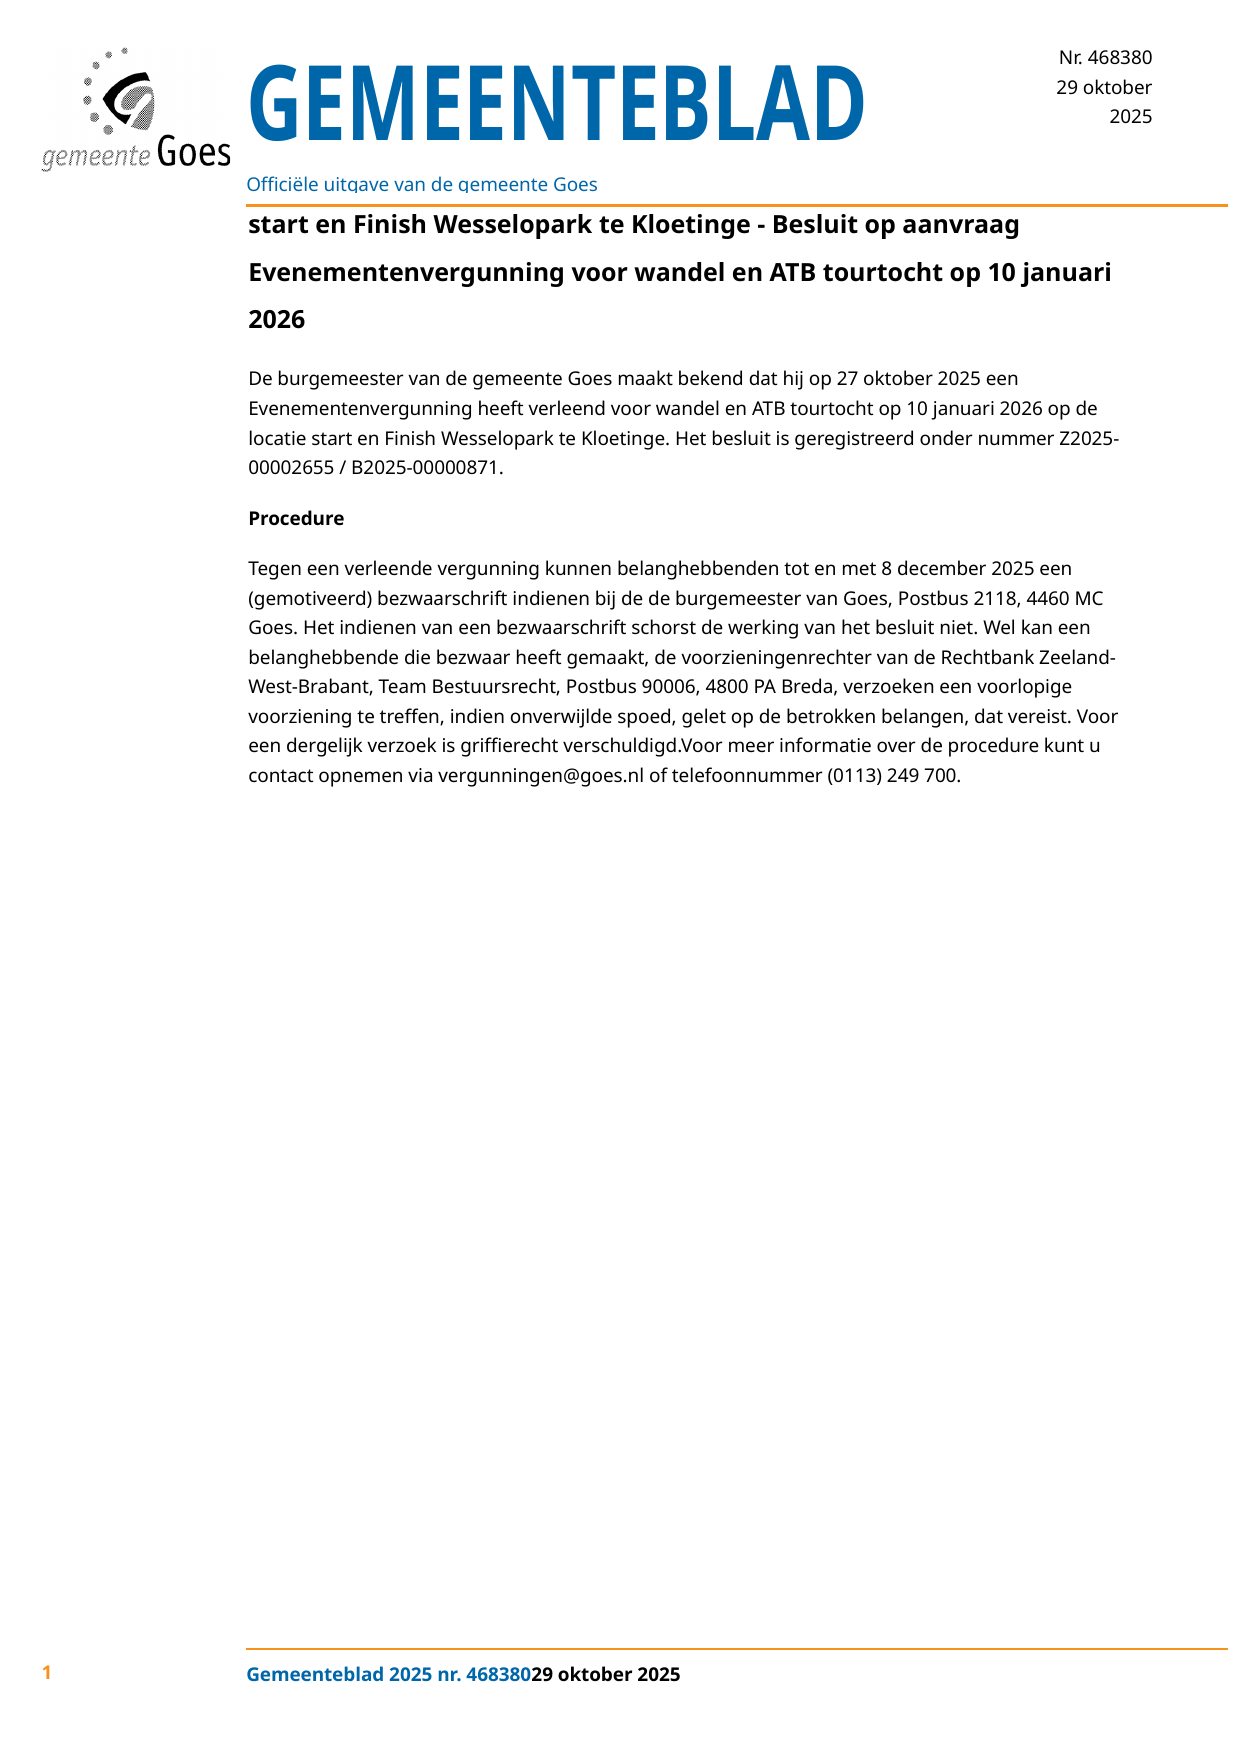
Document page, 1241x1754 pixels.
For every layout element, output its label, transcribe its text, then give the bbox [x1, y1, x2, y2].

text Tegen een verleende vergunning kunnen belanghebbenden tot en met 8 december 2025 een (gemotiveerd) bezwaarschrift indienen bij de de burgemeester van Goes, Postbus 2118, 4460 MC Goes. Het indienen van een bezwaarschrift schorst de werking van het besluit niet. Wel kan een belanghebbende die bezwaar heeft gemaakt, de voorzieningenrechter van de Rechtbank Zeeland-West-Brabant, Team Bestuursrecht, Postbus 90006, 4800 PA Breda, verzoeken een voorlopige voorziening te treffen, indien onverwijlde spoed, gelet op de betrokken belangen, dat vereist. Voor een dergelijk verzoek is griffierecht verschuldigd.Voor meer informatie over de procedure kunt u contact opnemen via vergunningen@goes.nl of telefoonnummer (0113) 249 700. [248, 555, 1152, 788]
text De burgemeester van de gemeente Goes maakt bekend dat hij op 27 oktober 2025 een Evenementenvergunning heeft verleend voor wandel en ATB tourtocht op 10 januari 2026 op de locatie start en Finish Wesselopark te Kloetinge. Het besluit is geregistreerd onder nummer Z2025-00002655 / B2025-00000871. [248, 366, 1152, 480]
text Procedure [248, 505, 1152, 530]
text start en Finish Wesselopark te Kloetinge - Besluit op aanvraag Evenementenvergunning voor wandel en ATB tourtocht op 10 januari 2026 [248, 207, 1152, 336]
picture [41, 47, 231, 172]
